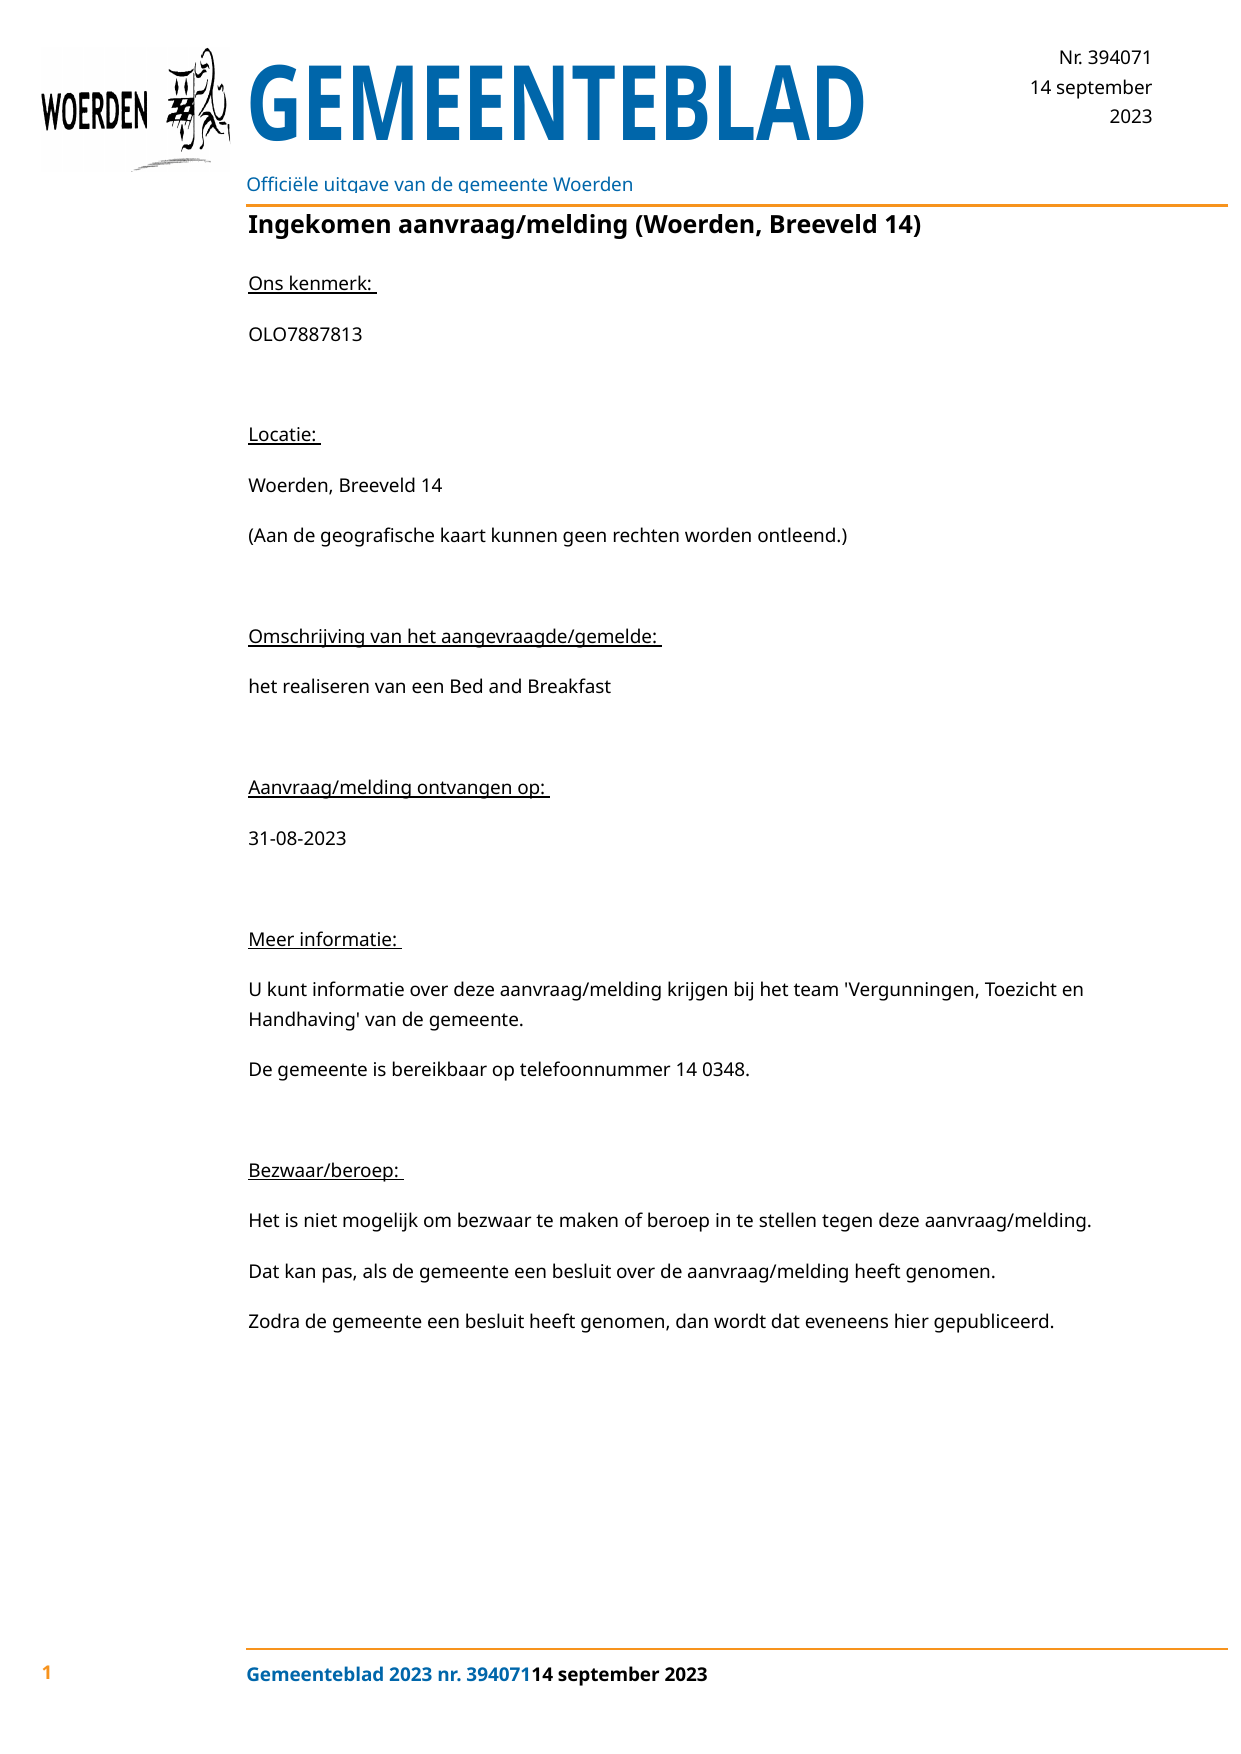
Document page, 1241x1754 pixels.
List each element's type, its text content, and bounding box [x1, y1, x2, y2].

text het realiseren van een Bed and Breakfast [248, 674, 1152, 699]
text Omschrijving van het aangevraagde/gemelde: [248, 623, 1152, 649]
text Aanvraag/melding ontvangen op: [248, 774, 1152, 800]
picture [41, 47, 231, 172]
text Bezwaar/beroep: [248, 1157, 1152, 1183]
text Meer informatie: [248, 926, 1152, 951]
text U kunt informatie over deze aanvraag/melding krijgen bij het team 'Vergunningen, Toezicht en Handhaving' van de gemeente. [248, 976, 1152, 1031]
text Ingekomen aanvraag/melding (Woerden, Breeveld 14) [248, 207, 1152, 241]
text Zodra de gemeente een besluit heeft genomen, dan wordt dat eveneens hier gepubliceerd. [248, 1308, 1152, 1334]
text Het is niet mogelijk om bezwaar te maken of beroep in te stellen tegen deze aanvraag/melding. [248, 1207, 1152, 1233]
text OLO7887813 [248, 321, 1152, 346]
text De gemeente is bereikbaar op telefoonnummer 14 0348. [248, 1056, 1152, 1082]
text Locatie: [248, 422, 1152, 447]
text 31-08-2023 [248, 825, 1152, 851]
text Woerden, Breeveld 14 [248, 472, 1152, 498]
text Ons kenmerk: [248, 270, 1152, 296]
text Dat kan pas, als de gemeente een besluit over de aanvraag/melding heeft genomen. [248, 1258, 1152, 1283]
text (Aan de geografische kaart kunnen geen rechten worden ontleend.) [248, 522, 1152, 548]
